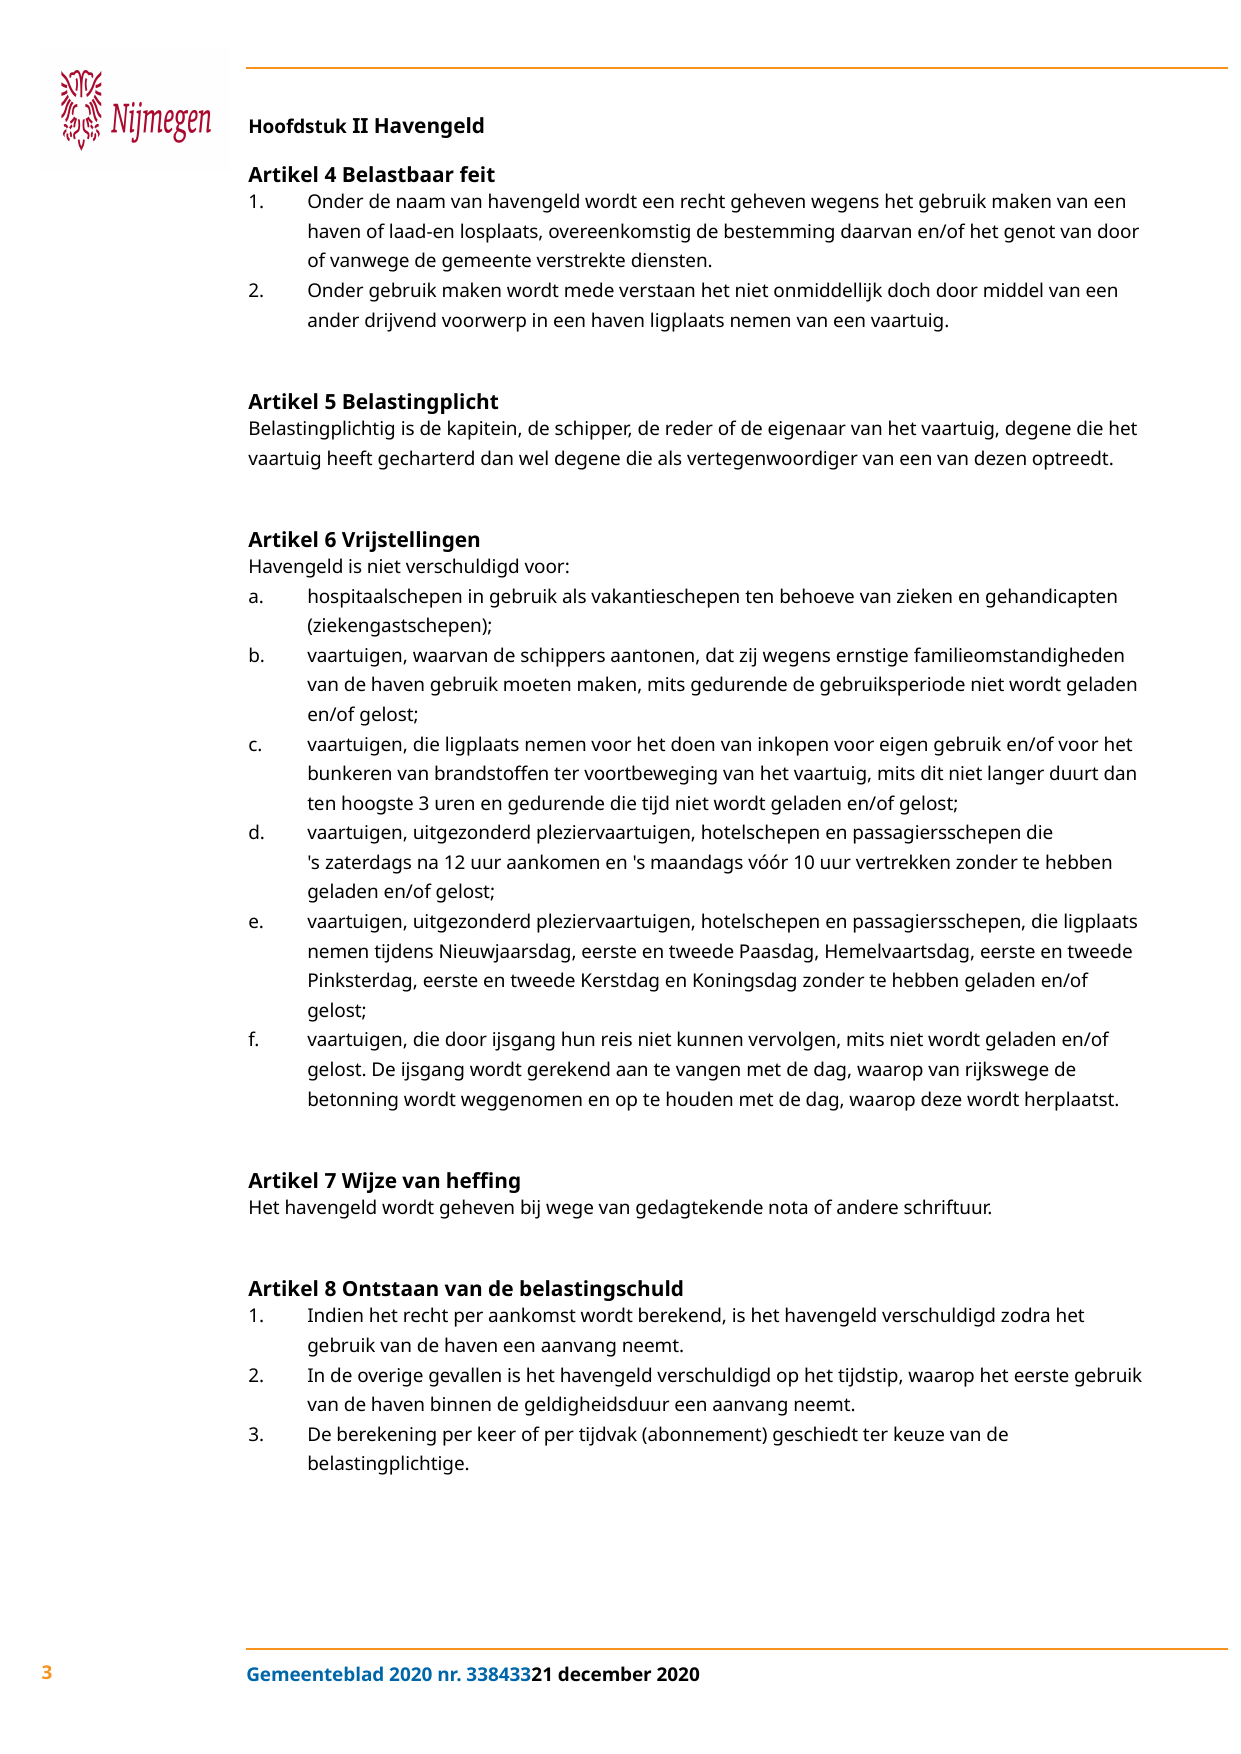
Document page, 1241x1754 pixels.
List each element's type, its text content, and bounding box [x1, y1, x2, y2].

text Het havengeld wordt geheven bij wege van gedagtekende nota of andere schriftuur. [248, 1194, 1152, 1220]
text Artikel 5 Belastingplicht [248, 387, 1152, 415]
list In de overige gevallen is het havengeld verschuldigd op het tijdstip, waarop het eerste gebruik van de haven binnen de geldigheidsduur een aanvang neemt. [248, 1362, 1152, 1417]
text Hoofdstuk II Havengeld [248, 111, 1152, 139]
list Onder gebruik maken wordt mede verstaan het niet onmiddellijk doch door middel van een ander drijvend voorwerp in een haven ligplaats nemen van een vaartuig. [248, 277, 1152, 333]
text Artikel 6 Vrijstellingen [248, 525, 1152, 553]
text Artikel 4 Belastbaar feit [248, 160, 1152, 188]
text Havengeld is niet verschuldigd voor: [248, 553, 1152, 579]
text Belastingplichtig is de kapitein, de schipper, de reder of de eigenaar van het vaartuig, degene die het vaartuig heeft gecharterd dan wel degene die als vertegenwoordiger van een van dezen optreedt. [248, 415, 1152, 471]
text Artikel 7 Wijze van heffing [248, 1166, 1152, 1194]
list vaartuigen, die ligplaats nemen voor het doen van inkopen voor eigen gebruik en/of voor het bunkeren van brandstoffen ter voortbeweging van het vaartuig, mits dit niet langer duurt dan ten hoogste 3 uren en gedurende die tijd niet wordt geladen en/of gelost; [248, 731, 1152, 816]
list vaartuigen, uitgezonderd pleziervaartuigen, hotelschepen en passagiersschepen, die ligplaats nemen tijdens Nieuwjaarsdag, eerste en tweede Paasdag, Hemelvaartsdag, eerste en tweede Pinksterdag, eerste en tweede Kerstdag en Koningsdag zonder te hebben geladen en/of gelost; [248, 908, 1152, 1023]
picture [41, 47, 231, 172]
list Onder de naam van havengeld wordt een recht geheven wegens het gebruik maken van een haven of laad-en losplaats, overeenkomstig de bestemming daarvan en/of het genot van door of vanwege de gemeente verstrekte diensten. [248, 188, 1152, 273]
list vaartuigen, die door ijsgang hun reis niet kunnen vervolgen, mits niet wordt geladen en/of gelost. De ijsgang wordt gerekend aan te vangen met de dag, waarop van rijkswege de betonning wordt weggenomen en op te houden met de dag, waarop deze wordt herplaatst. [248, 1027, 1152, 1112]
text Artikel 8 Ontstaan van de belastingschuld [248, 1274, 1152, 1303]
list Indien het recht per aankomst wordt berekend, is het havengeld verschuldigd zodra het gebruik van de haven een aanvang neemt. [248, 1303, 1152, 1358]
list vaartuigen, waarvan de schippers aantonen, dat zij wegens ernstige familieomstandigheden van de haven gebruik moeten maken, mits gedurende de gebruiksperiode niet wordt geladen en/of gelost; [248, 642, 1152, 727]
list De berekening per keer of per tijdvak (abonnement) geschiedt ter keuze van de belastingplichtige. [248, 1421, 1152, 1476]
list hospitaalschepen in gebruik als vakantieschepen ten behoeve van zieken en gehandicapten (ziekengastschepen); [248, 583, 1152, 638]
list vaartuigen, uitgezonderd pleziervaartuigen, hotelschepen en passagiersschepen die 's zaterdags na 12 uur aankomen en 's maandags vóór 10 uur vertrekken zonder te hebben geladen en/of gelost; [248, 819, 1152, 904]
